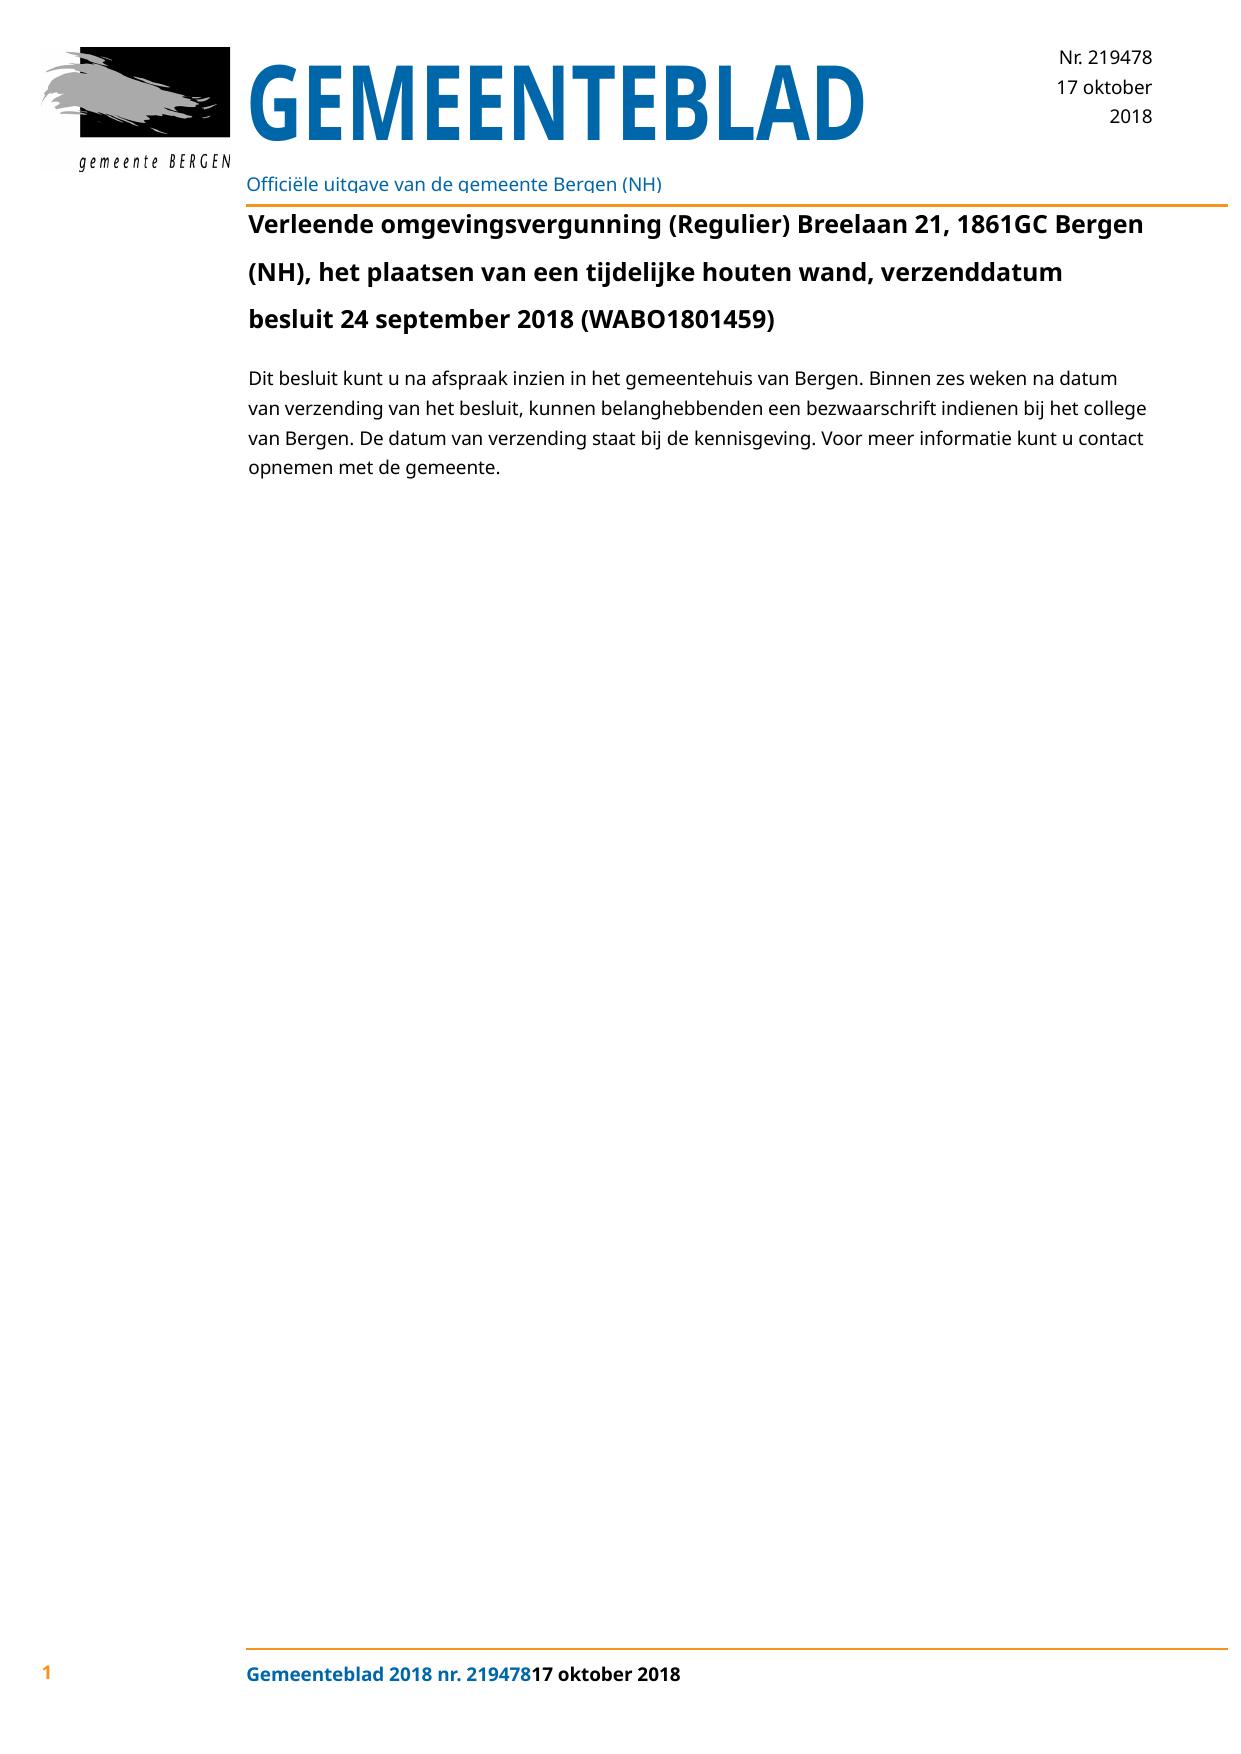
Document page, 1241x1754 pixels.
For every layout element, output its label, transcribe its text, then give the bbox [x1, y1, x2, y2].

picture [41, 47, 231, 172]
text Dit besluit kunt u na afspraak inzien in het gemeentehuis van Bergen. Binnen zes weken na datum van verzending van het besluit, kunnen belanghebbenden een bezwaarschrift indienen bij het college van Bergen. De datum van verzending staat bij de kennisgeving. Voor meer informatie kunt u contact opnemen met de gemeente. [248, 366, 1152, 480]
text Verleende omgevingsvergunning (Regulier) Breelaan 21, 1861GC Bergen (NH), het plaatsen van een tijdelijke houten wand, verzenddatum besluit 24 september 2018 (WABO1801459) [248, 207, 1152, 336]
